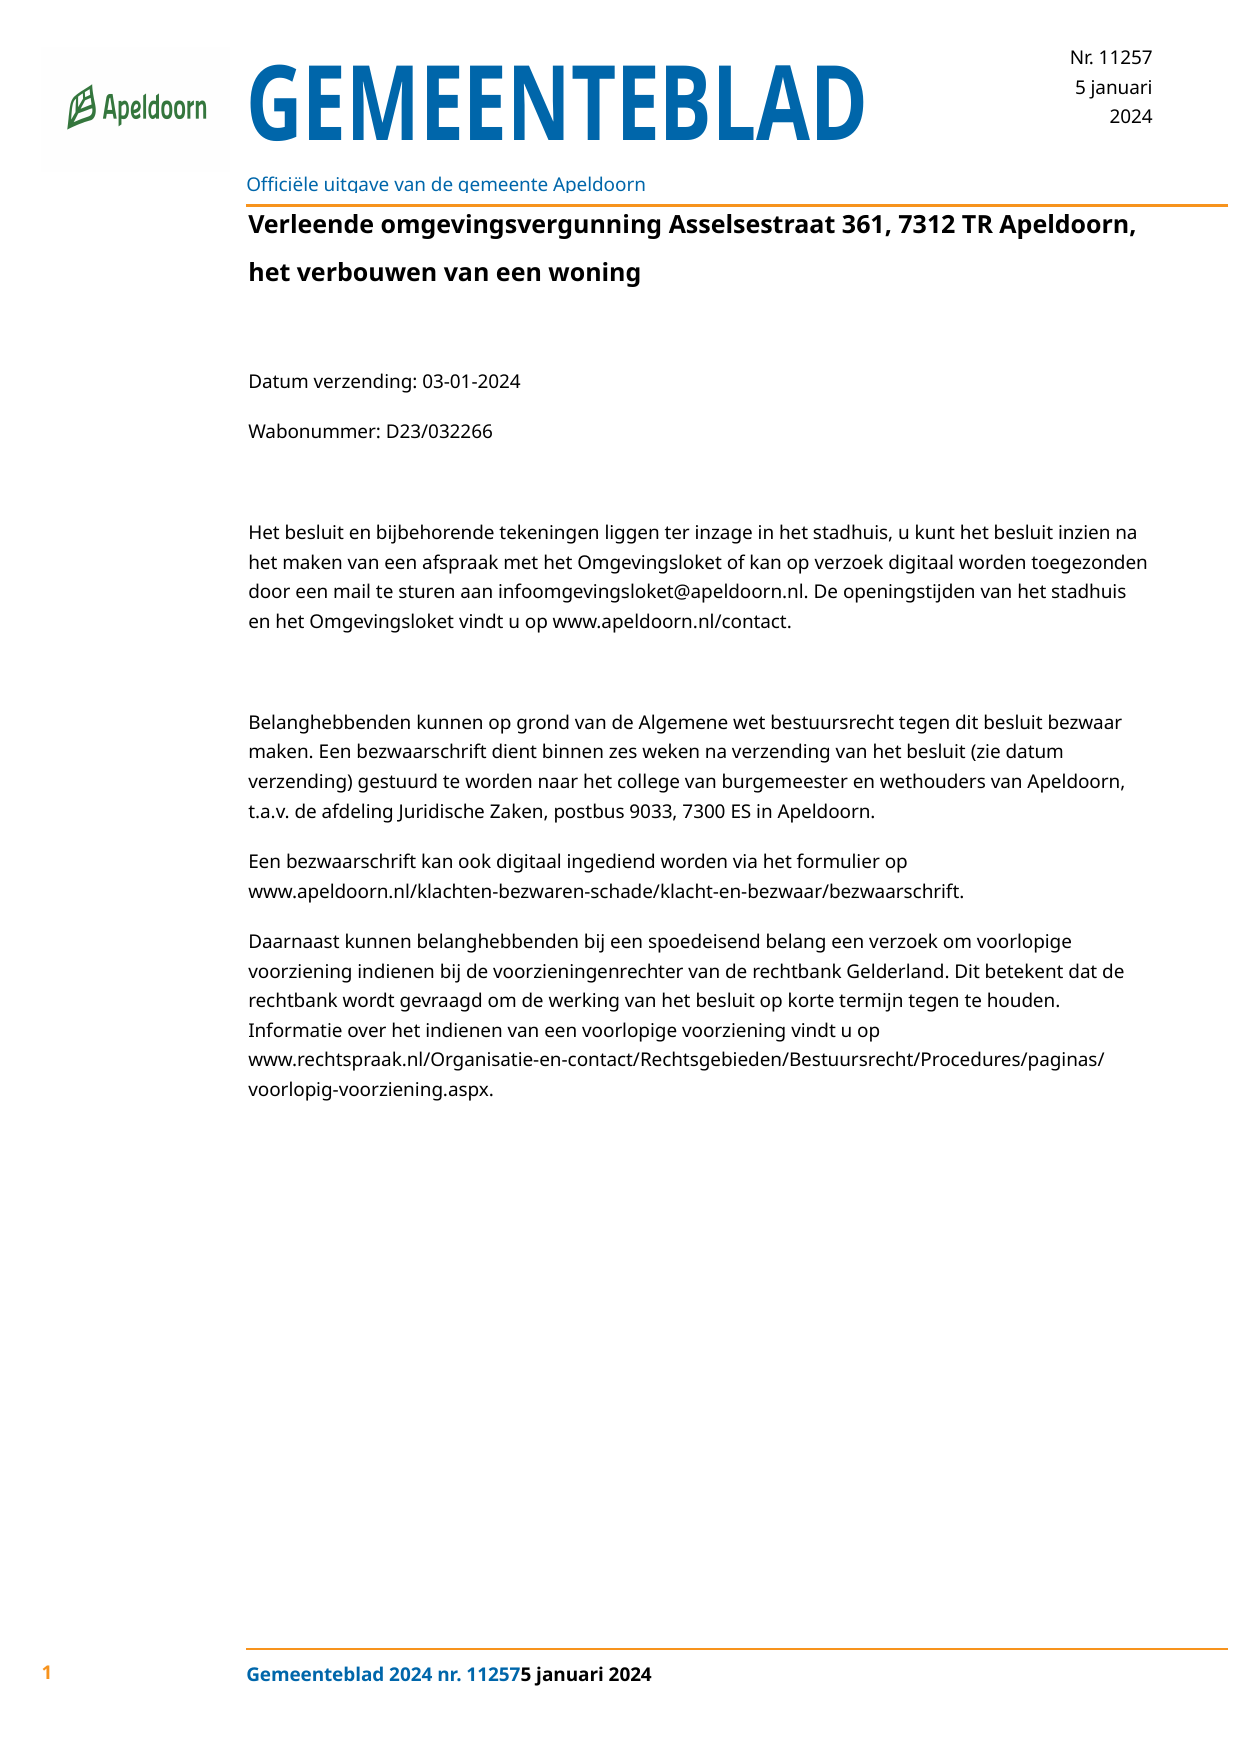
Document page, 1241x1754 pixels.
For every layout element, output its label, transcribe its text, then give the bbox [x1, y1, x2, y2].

text Datum verzending: 03-01-2024 [248, 368, 1152, 394]
text Belanghebbenden kunnen op grond van de Algemene wet bestuursrecht tegen dit besluit bezwaar maken. Een bezwaarschrift dient binnen zes weken na verzending van het besluit (zie datum verzending) gestuurd te worden naar het college van burgemeester en wethouders van Apeldoorn, t.a.v. de afdeling Juridische Zaken, postbus 9033, 7300 ES in Apeldoorn. [248, 709, 1152, 824]
text Een bezwaarschrift kan ook digitaal ingediend worden via het formulier op www.apeldoorn.nl/klachten-bezwaren-schade/klacht-en-bezwaar/bezwaarschrift. [248, 848, 1152, 904]
text Verleende omgevingsvergunning Asselsestraat 361, 7312 TR Apeldoorn, het verbouwen van een woning [248, 207, 1152, 288]
text Wabonummer: D23/032266 [248, 419, 1152, 444]
text Daarnaast kunnen belanghebbenden bij een spoedeisend belang een verzoek om voorlopige voorziening indienen bij de voorzieningenrechter van de rechtbank Gelderland. Dit betekent dat de rechtbank wordt gevraagd om de werking van het besluit op korte termijn tegen te houden. Informatie over het indienen van een voorlopige voorziening vindt u op www.rechtspraak.nl/Organisatie-en-contact/Rechtsgebieden/Bestuursrecht/Procedures/paginas/voorlopig-voorziening.aspx. [248, 928, 1152, 1102]
text Het besluit en bijbehorende tekeningen liggen ter inzage in het stadhuis, u kunt het besluit inzien na het maken van een afspraak met het Omgevingsloket of kan op verzoek digitaal worden toegezonden door een mail te sturen aan infoomgevingsloket@apeldoorn.nl. De openingstijden van het stadhuis en het Omgevingsloket vindt u op www.apeldoorn.nl/contact. [248, 519, 1152, 634]
picture [41, 47, 231, 172]
